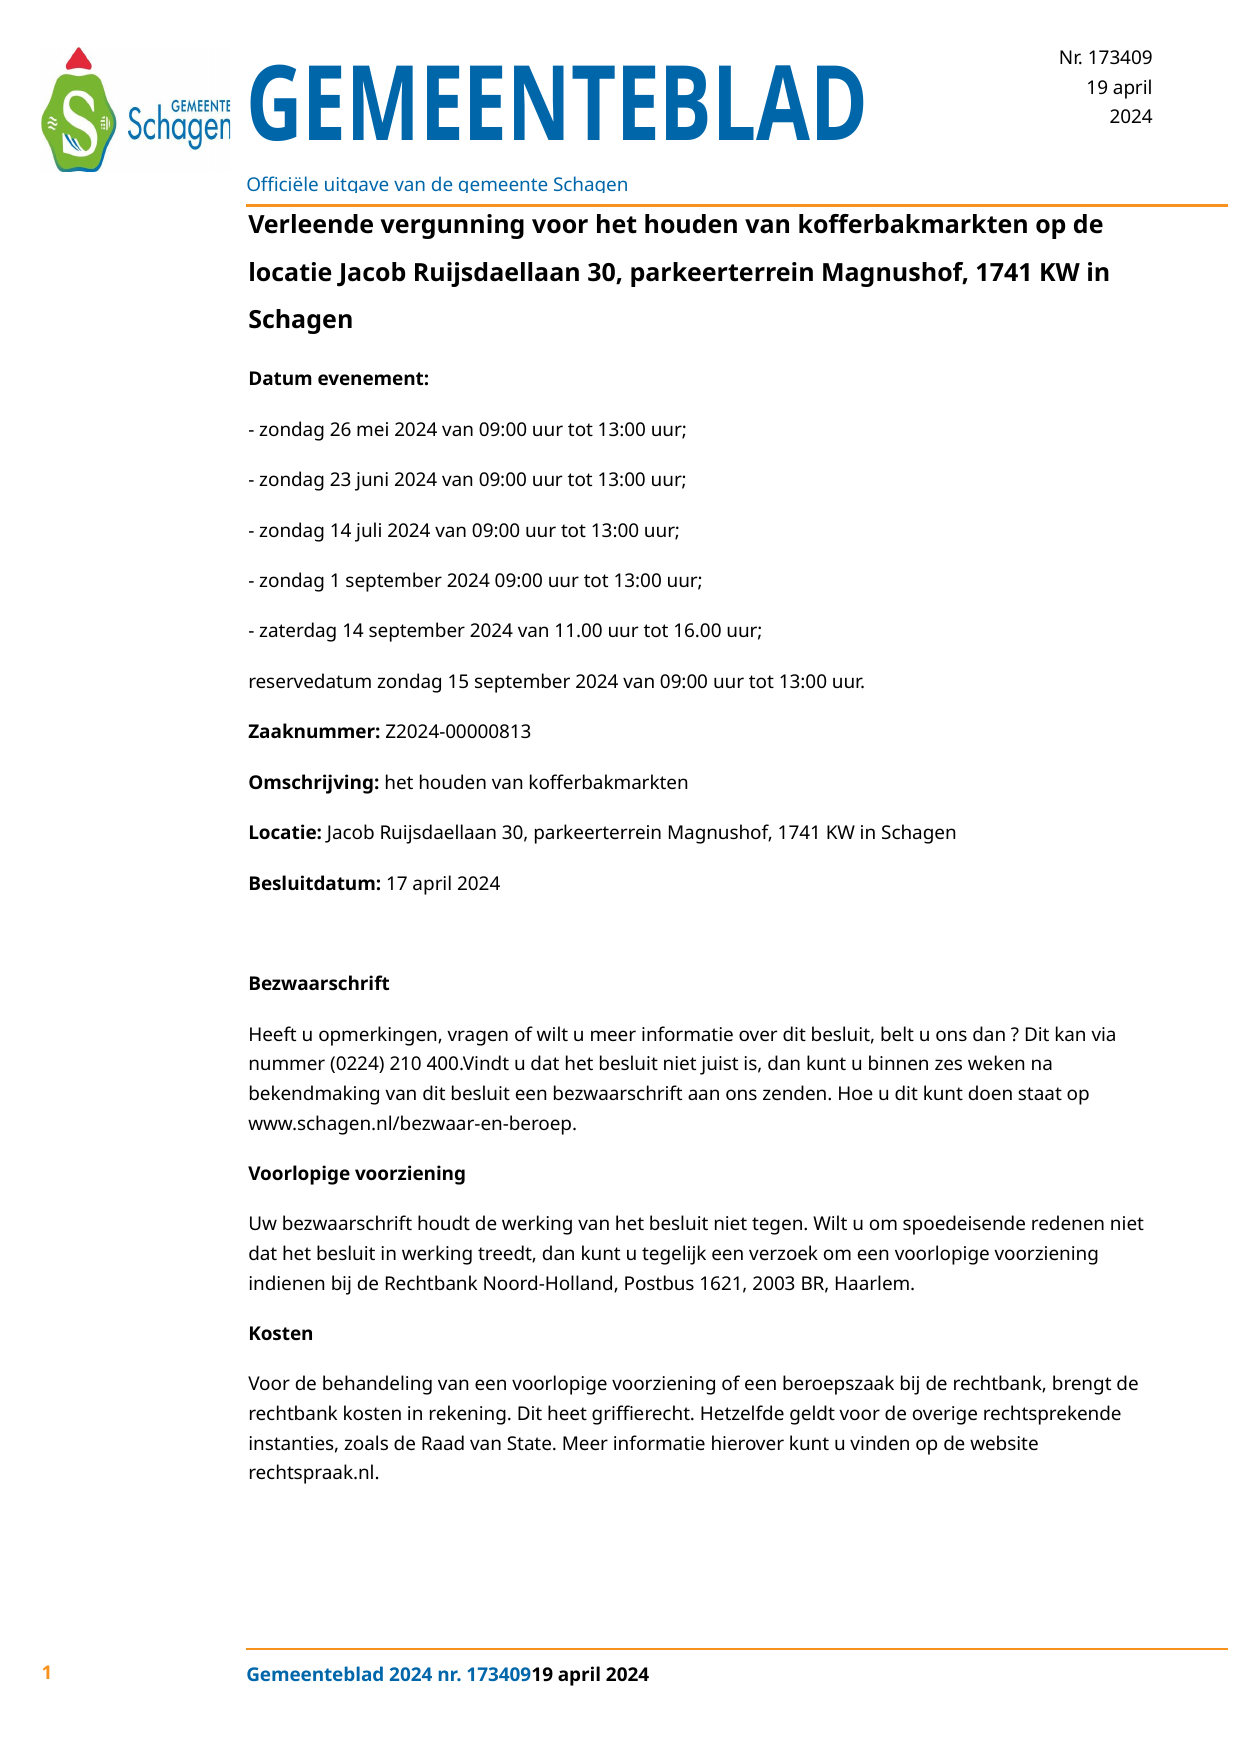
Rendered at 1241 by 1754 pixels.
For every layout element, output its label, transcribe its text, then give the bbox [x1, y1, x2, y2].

picture [41, 47, 231, 172]
text Verleende vergunning voor het houden van kofferbakmarkten op de locatie Jacob Ruijsdaellaan 30, parkeerterrein Magnushof, 1741 KW in Schagen [248, 207, 1152, 336]
text Datum evenement: [248, 366, 1152, 391]
text - zondag 26 mei 2024 van 09:00 uur tot 13:00 uur; [248, 416, 1152, 442]
text Bezwaarschrift [248, 971, 1152, 996]
text Omschrijving: het houden van kofferbakmarkten [248, 769, 1152, 794]
text - zondag 14 juli 2024 van 09:00 uur tot 13:00 uur; [248, 517, 1152, 542]
text Heeft u opmerkingen, vragen of wilt u meer informatie over dit besluit, belt u ons dan ? Dit kan via nummer (0224) 210 400.Vindt u dat het besluit niet juist is, dan kunt u binnen zes weken na bekendmaking van dit besluit een bezwaarschrift aan ons zenden. Hoe u dit kunt doen staat op www.schagen.nl/bezwaar-en-beroep. [248, 1021, 1152, 1135]
text - zondag 1 september 2024 09:00 uur tot 13:00 uur; [248, 567, 1152, 593]
text Voorlopige voorziening [248, 1160, 1152, 1186]
text Uw bezwaarschrift houdt de werking van het besluit niet tegen. Wilt u om spoedeisende redenen niet dat het besluit in werking treedt, dan kunt u tegelijk een verzoek om een voorlopige voorziening indienen bij de Rechtbank Noord-Holland, Postbus 1621, 2003 BR, Haarlem. [248, 1211, 1152, 1295]
text Zaaknummer: Z2024-00000813 [248, 718, 1152, 744]
text - zaterdag 14 september 2024 van 11.00 uur tot 16.00 uur; [248, 618, 1152, 643]
text Besluitdatum: 17 april 2024 [248, 870, 1152, 895]
text Voor de behandeling van een voorlopige voorziening of een beroepszaak bij de rechtbank, brengt de rechtbank kosten in rekening. Dit heet griffierecht. Hetzelfde geldt voor de overige rechtsprekende instanties, zoals de Raad van State. Meer informatie hierover kunt u vinden op de website rechtspraak.nl. [248, 1371, 1152, 1485]
text reservedatum zondag 15 september 2024 van 09:00 uur tot 13:00 uur. [248, 668, 1152, 694]
text Kosten [248, 1320, 1152, 1346]
text Locatie: Jacob Ruijsdaellaan 30, parkeerterrein Magnushof, 1741 KW in Schagen [248, 819, 1152, 845]
text - zondag 23 juni 2024 van 09:00 uur tot 13:00 uur; [248, 466, 1152, 492]
